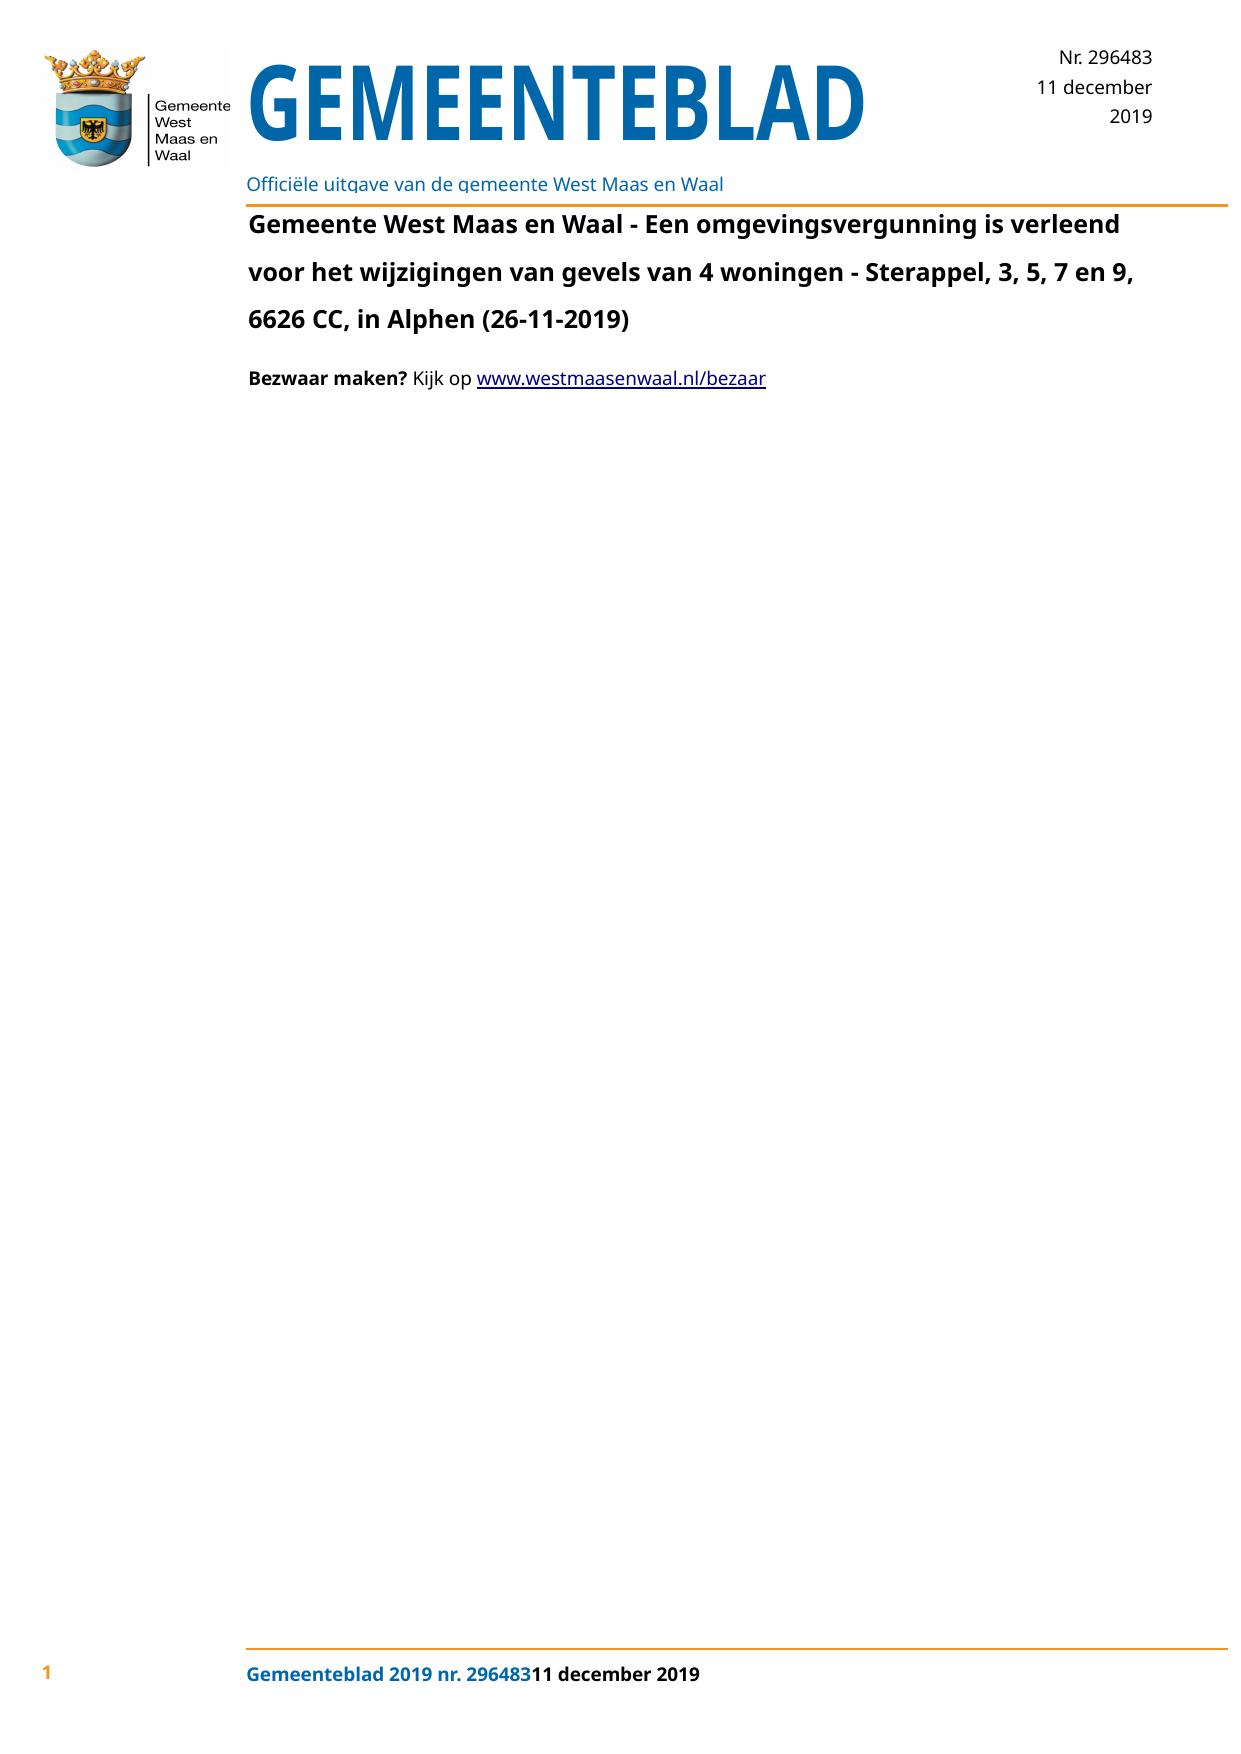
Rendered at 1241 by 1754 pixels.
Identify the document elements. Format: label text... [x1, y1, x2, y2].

text Bezwaar maken? Kijk op www.westmaasenwaal.nl/bezaar [248, 366, 1152, 391]
picture [41, 47, 231, 172]
text Gemeente West Maas en Waal - Een omgevingsvergunning is verleend voor het wijzigingen van gevels van 4 woningen - Sterappel, 3, 5, 7 en 9, 6626 CC, in Alphen (26-11-2019) [248, 207, 1152, 336]
